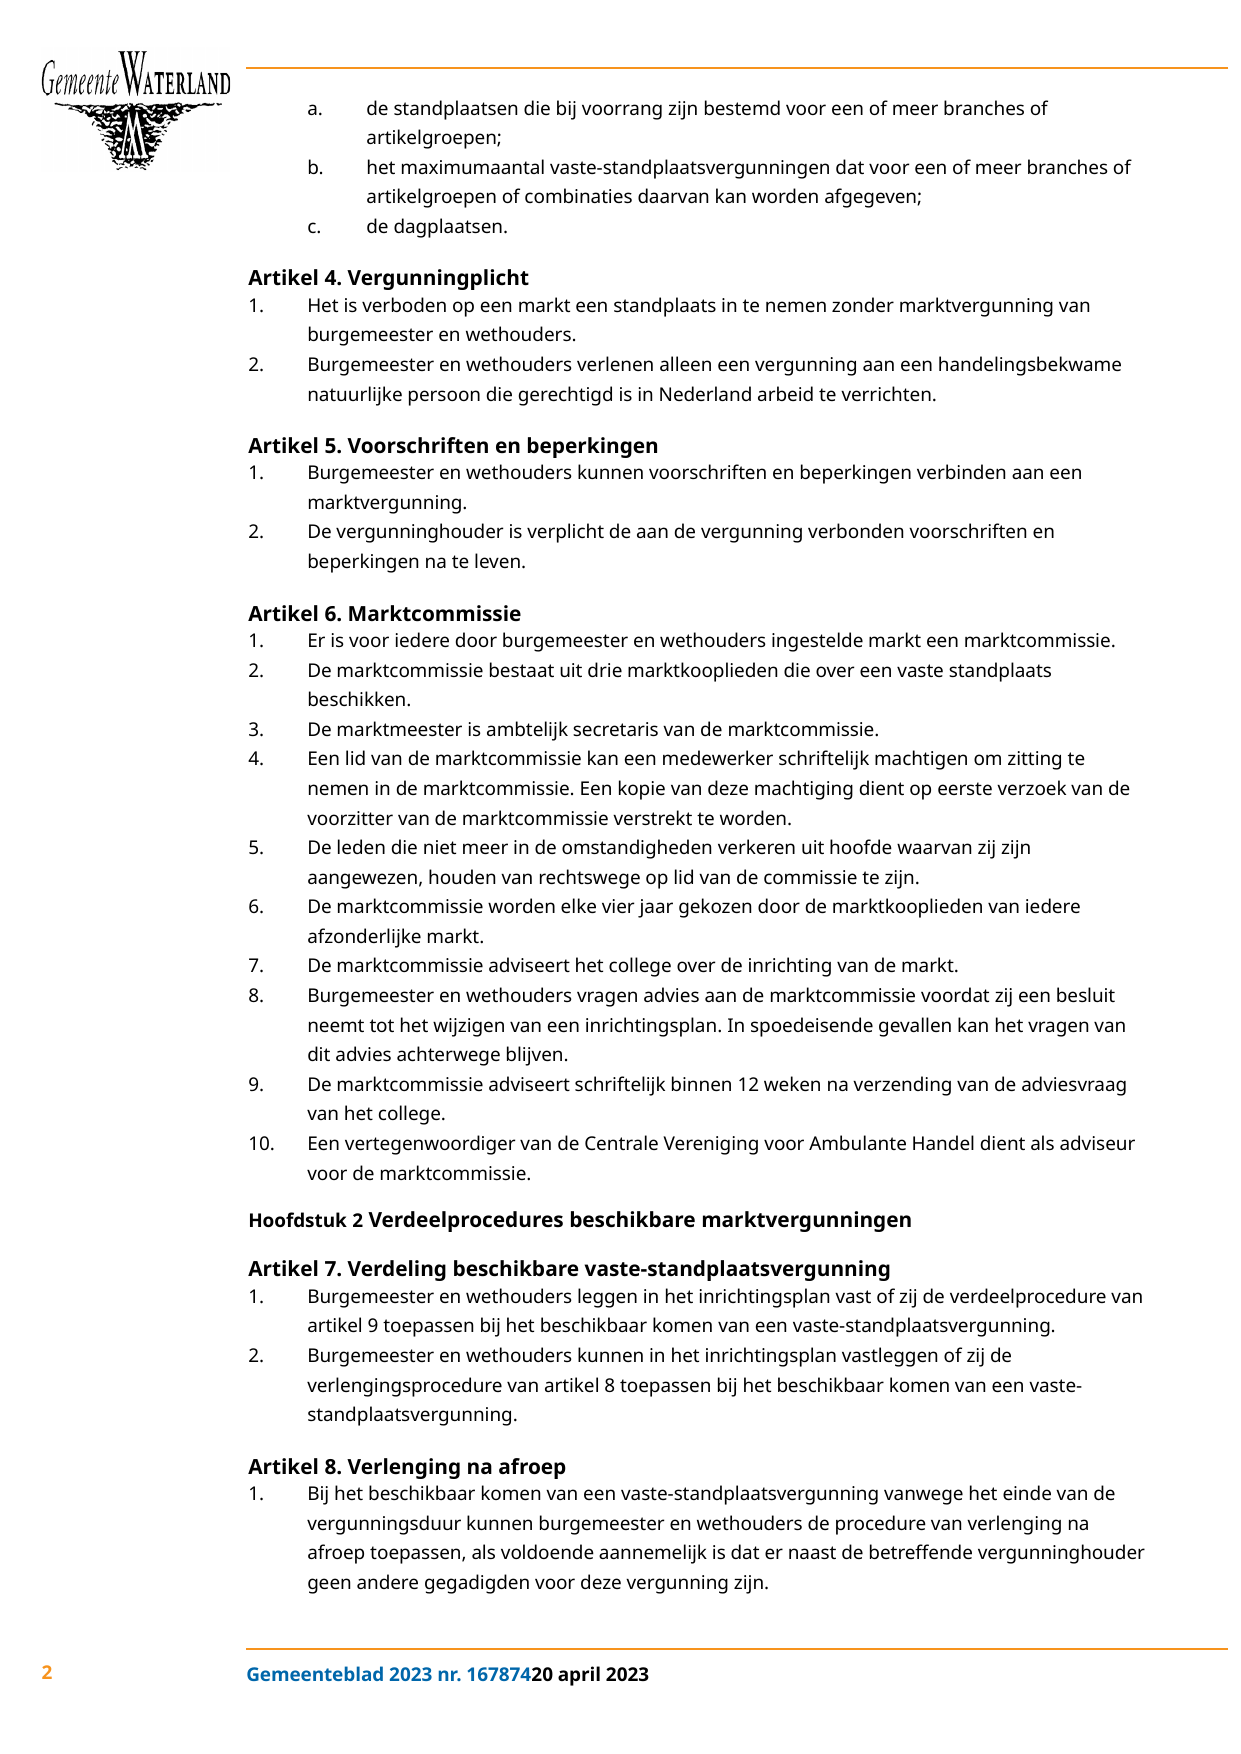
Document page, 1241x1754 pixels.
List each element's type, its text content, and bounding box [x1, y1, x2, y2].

text Artikel 8. Verlenging na afroep [248, 1452, 1152, 1480]
text Hoofdstuk 2 Verdeelprocedures beschikbare marktvergunningen [248, 1205, 1152, 1234]
list De marktcommissie worden elke vier jaar gekozen door de marktkooplieden van iedere afzonderlijke markt. [248, 893, 1152, 949]
text Artikel 5. Voorschriften en beperkingen [248, 431, 1152, 459]
list Burgemeester en wethouders verlenen alleen een vergunning aan een handelingsbekwame natuurlijke persoon die gerechtigd is in Nederland arbeid te verrichten. [248, 351, 1152, 406]
list Burgemeester en wethouders kunnen voorschriften en beperkingen verbinden aan een marktvergunning. [248, 459, 1152, 515]
list De marktcommissie bestaat uit drie marktkooplieden die over een vaste standplaats beschikken. [248, 657, 1152, 712]
list De marktmeester is ambtelijk secretaris van de marktcommissie. [248, 716, 1152, 742]
list De vergunninghouder is verplicht de aan de vergunning verbonden voorschriften en beperkingen na te leven. [248, 519, 1152, 574]
list het maximumaantal vaste-standplaatsvergunningen dat voor een of meer branches of artikelgroepen of combinaties daarvan kan worden afgegeven; [307, 154, 1152, 209]
list Bij het beschikbaar komen van een vaste-standplaatsvergunning vanwege het einde van de vergunningsduur kunnen burgemeester en wethouders de procedure van verlenging na afroep toepassen, als voldoende aannemelijk is dat er naast de betreffende vergunninghouder geen andere gegadigden voor deze vergunning zijn. [248, 1480, 1152, 1595]
text Artikel 4. Vergunningplicht [248, 263, 1152, 292]
list Burgemeester en wethouders kunnen in het inrichtingsplan vastleggen of zij de verlengingsprocedure van artikel 8 toepassen bij het beschikbaar komen van een vaste-standplaatsvergunning. [248, 1342, 1152, 1427]
list De marktcommissie adviseert schriftelijk binnen 12 weken na verzending van de adviesvraag van het college. [248, 1071, 1152, 1126]
list Een vertegenwoordiger van de Centrale Vereniging voor Ambulante Handel dient als adviseur voor de marktcommissie. [248, 1130, 1152, 1185]
list Burgemeester en wethouders vragen advies aan de marktcommissie voordat zij een besluit neemt tot het wijzigen van een inrichtingsplan. In spoedeisende gevallen kan het vragen van dit advies achterwege blijven. [248, 982, 1152, 1067]
list de dagplaatsen. [307, 213, 1152, 239]
list Burgemeester en wethouders leggen in het inrichtingsplan vast of zij de verdeelprocedure van artikel 9 toepassen bij het beschikbaar komen van een vaste-standplaatsvergunning. [248, 1283, 1152, 1338]
list De leden die niet meer in de omstandigheden verkeren uit hoofde waarvan zij zijn aangewezen, houden van rechtswege op lid van de commissie te zijn. [248, 834, 1152, 889]
list de standplaatsen die bij voorrang zijn bestemd voor een of meer branches of artikelgroepen; [307, 95, 1152, 150]
list Het is verboden op een markt een standplaats in te nemen zonder marktvergunning van burgemeester en wethouders. [248, 292, 1152, 347]
list Een lid van de marktcommissie kan een medewerker schriftelijk machtigen om zitting te nemen in de marktcommissie. Een kopie van deze machtiging dient op eerste verzoek van de voorzitter van de marktcommissie verstrekt te worden. [248, 746, 1152, 830]
picture [41, 47, 231, 172]
list Er is voor iedere door burgemeester en wethouders ingestelde markt een marktcommissie. [248, 627, 1152, 653]
text Artikel 6. Marktcommissie [248, 599, 1152, 627]
list De marktcommissie adviseert het college over de inrichting van de markt. [248, 953, 1152, 978]
text Artikel 7. Verdeling beschikbare vaste-standplaatsvergunning [248, 1254, 1152, 1283]
